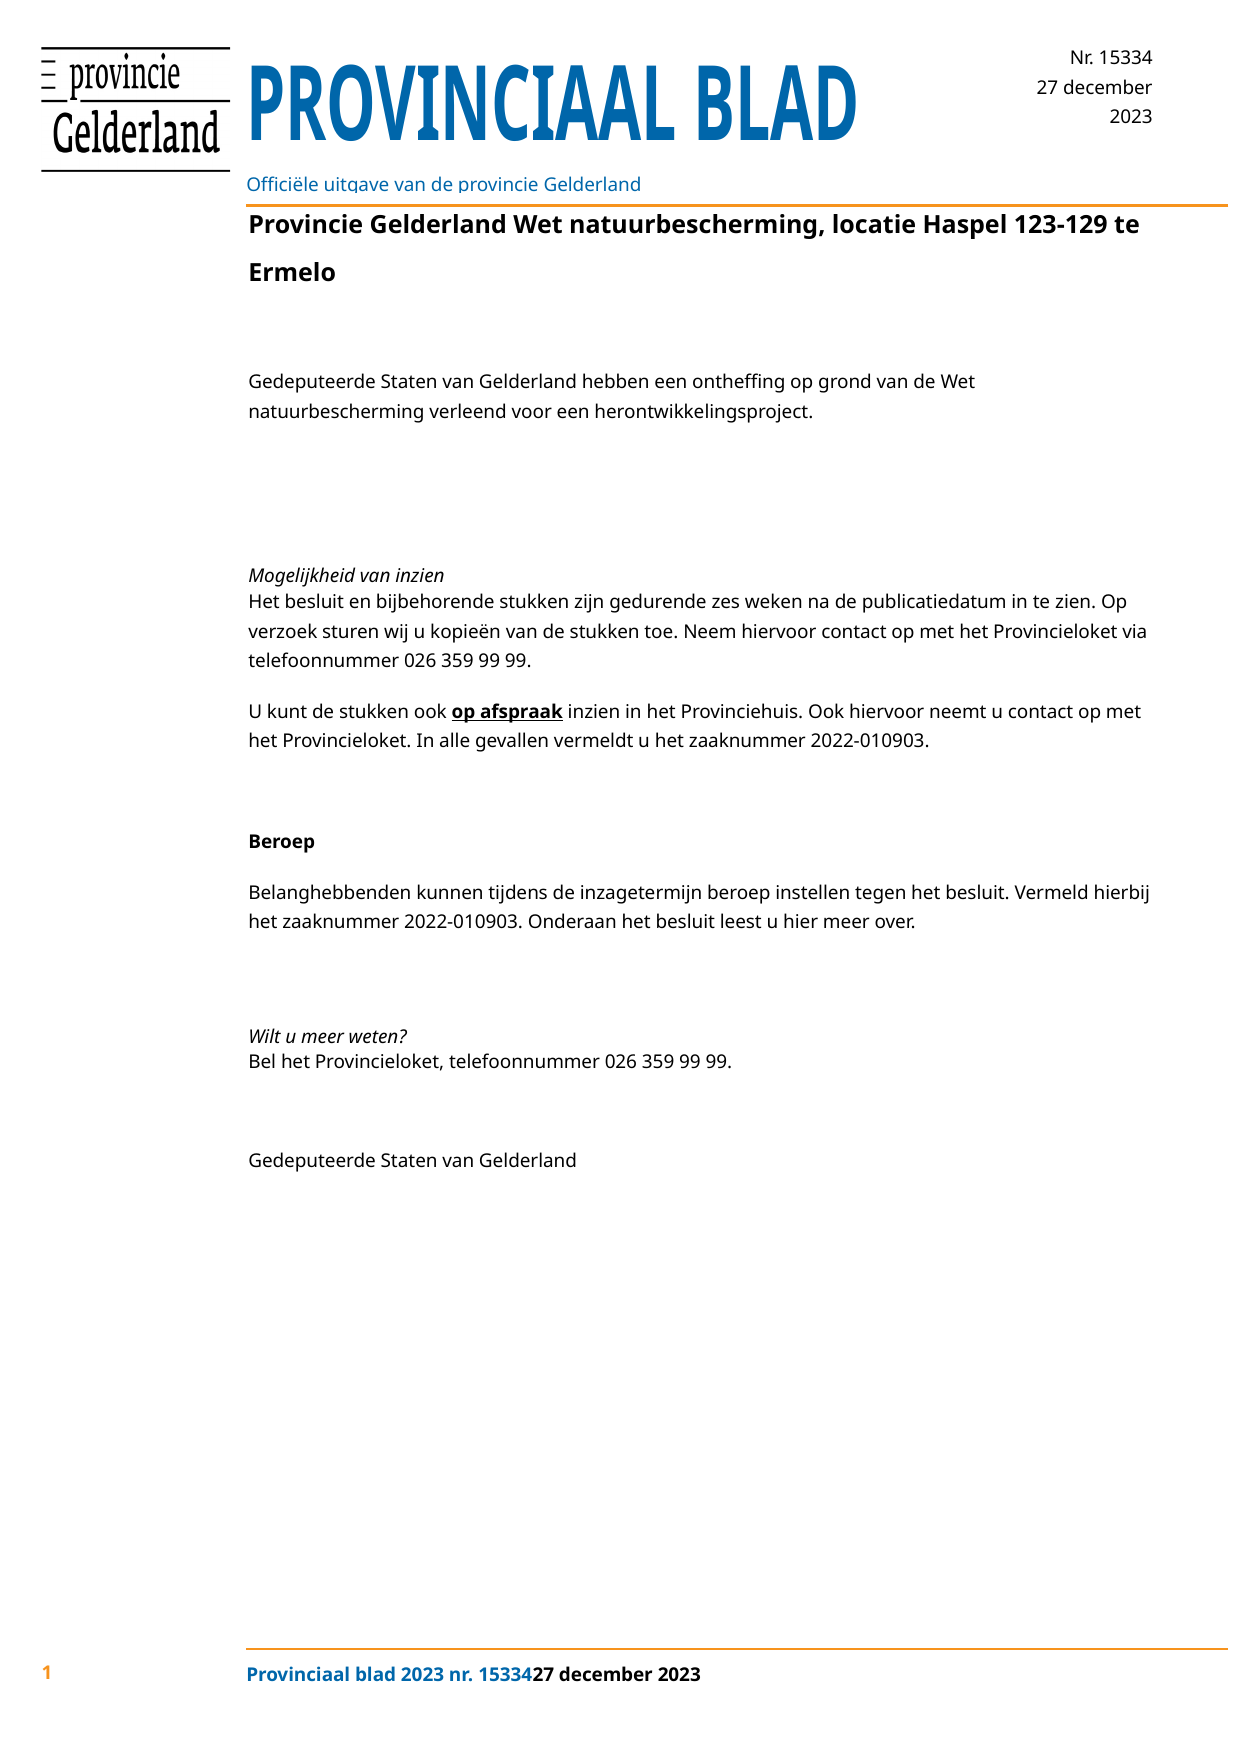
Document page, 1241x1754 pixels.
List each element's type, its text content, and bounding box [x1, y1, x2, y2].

text Belanghebbenden kunnen tijdens de inzagetermijn beroep instellen tegen het besluit. Vermeld hierbij het zaaknummer 2022-010903. Onderaan het besluit leest u hier meer over. [248, 879, 1152, 934]
picture [41, 47, 231, 172]
text Provincie Gelderland Wet natuurbescherming, locatie Haspel 123-129 te Ermelo [248, 207, 1152, 288]
text Het besluit en bijbehorende stukken zijn gedurende zes weken na de publicatiedatum in te zien. Op verzoek sturen wij u kopieën van de stukken toe. Neem hiervoor contact op met het Provincieloket via telefoonnummer 026 359 99 99. [248, 588, 1152, 673]
text Wilt u meer weten? [248, 1023, 1152, 1048]
text U kunt de stukken ook op afspraak inzien in het Provinciehuis. Ook hiervoor neemt u contact op met het Provincieloket. In alle gevallen vermeldt u het zaaknummer 2022-010903. [248, 698, 1152, 753]
text Bel het Provincieloket, telefoonnummer 026 359 99 99. [248, 1048, 1152, 1074]
text Gedeputeerde Staten van Gelderland hebben een ontheffing op grond van de Wet natuurbescherming verleend voor een herontwikkelingsproject. [248, 368, 1152, 424]
text Mogelijkheid van inzien [248, 563, 1152, 588]
text Beroep [248, 828, 1152, 854]
text Gedeputeerde Staten van Gelderland [248, 1147, 1152, 1172]
